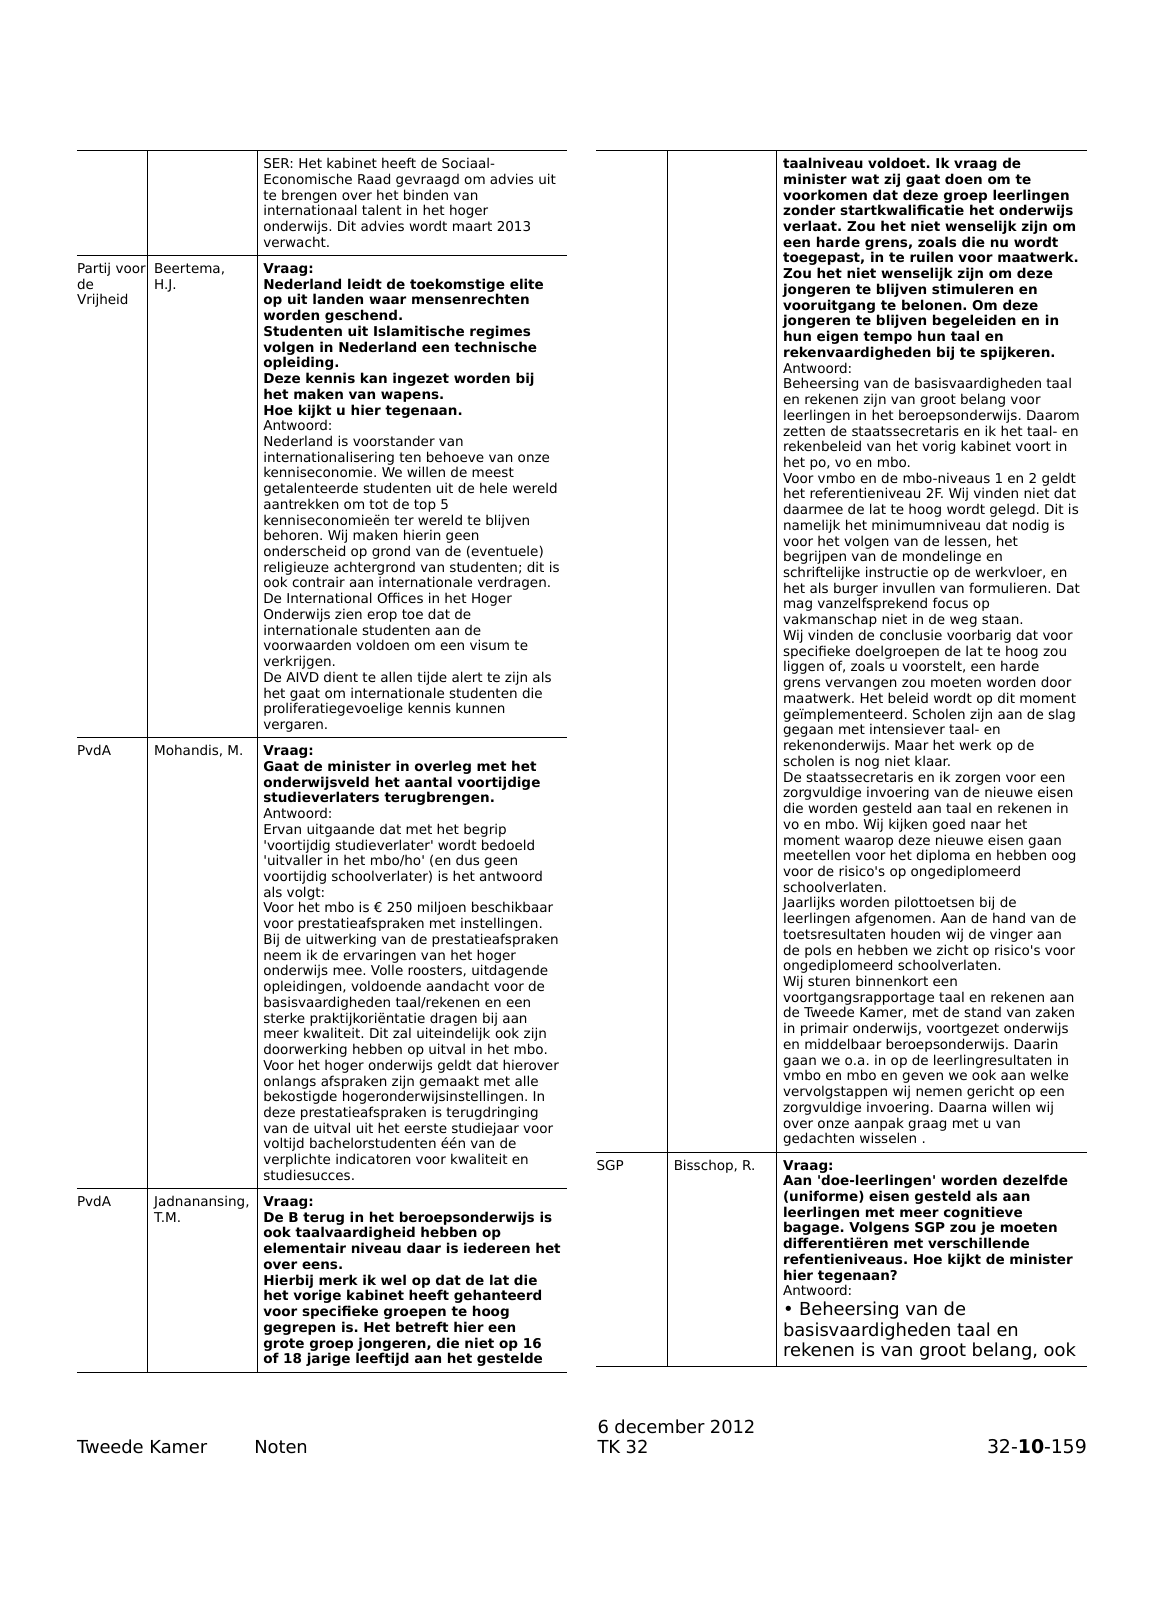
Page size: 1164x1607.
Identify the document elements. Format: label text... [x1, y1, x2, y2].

table_cell PvdA [77, 738, 147, 1188]
table_cell SER: Het kabinet heeft de Sociaal-Economische Raad gevraagd om advies uit te brengen over het binden van internationaal talent in het hoger onderwijs. Dit advies wordt maart 2013 verwacht. [258, 151, 567, 255]
table_cell [596, 151, 667, 1152]
table_cell Vraag: Gaat de minister in overleg met het onderwijsveld het aantal voortijdige studieverlaters terugbrengen. Antwoord: Ervan uitgaande dat met het begrip 'voortijdig studieverlater' wordt bedoeld 'uitvaller in het mbo/ho' (en dus geen voortijdig schoolverlater) is het antwoord als volgt: Voor het mbo is € 250 miljoen beschikbaar voor prestatieafspraken met instellingen. Bij de uitwerking van de prestatieafspraken neem ik de ervaringen van het hoger onderwijs mee. Volle roosters, uitdagende opleidingen, voldoende aandacht voor de basisvaardigheden taal/rekenen en een sterke praktijkoriëntatie dragen bij aan meer kwaliteit. Dit zal uiteindelijk ook zijn doorwerking hebben op uitval in het mbo. Voor het hoger onderwijs geldt dat hierover onlangs afspraken zijn gemaakt met alle bekostigde hogeronderwijsinstellingen. In deze prestatieafspraken is terugdringing van de uitval uit het eerste studiejaar voor voltijd bachelorstudenten één van de verplichte indicatoren voor kwaliteit en studiesucces. [258, 738, 567, 1188]
table_cell Partij voor de Vrijheid [77, 256, 147, 737]
table_cell Jadnanansing, T.M. [148, 1189, 257, 1372]
table_cell Mohandis, M. [148, 738, 257, 1188]
table_cell taalniveau voldoet. Ik vraag de minister wat zij gaat doen om te voorkomen dat deze groep leerlingen zonder startkwalificatie het onderwijs verlaat. Zou het niet wenselijk zijn om een harde grens, zoals die nu wordt toegepast, in te ruilen voor maatwerk. Zou het niet wenselijk zijn om deze jongeren te blijven stimuleren en vooruitgang te belonen. Om deze jongeren te blijven begeleiden en in hun eigen tempo hun taal en rekenvaardigheden bij te spijkeren. Antwoord: Beheersing van de basisvaardigheden taal en rekenen zijn van groot belang voor leerlingen in het beroepsonderwijs. Daarom zetten de staatssecretaris en ik het taal- en rekenbeleid van het vorig kabinet voort in het po, vo en mbo. Voor vmbo en de mbo-niveaus 1 en 2 geldt het referentieniveau 2F. Wij vinden niet dat daarmee de lat te hoog wordt gelegd. Dit is namelijk het minimumniveau dat nodig is voor het volgen van de lessen, het begrijpen van de mondelinge en schriftelijke instructie op de werkvloer, en het als burger invullen van formulieren. Dat mag vanzelfsprekend focus op vakmanschap niet in de weg staan. Wij vinden de conclusie voorbarig dat voor specifieke doelgroepen de lat te hoog zou liggen of, zoals u voorstelt, een harde grens vervangen zou moeten worden door maatwerk. Het beleid wordt op dit moment geïmplementeerd. Scholen zijn aan de slag gegaan met intensiever taal- en rekenonderwijs. Maar het werk op de scholen is nog niet klaar. De staatssecretaris en ik zorgen voor een zorgvuldige invoering van de nieuwe eisen die worden gesteld aan taal en rekenen in vo en mbo. Wij kijken goed naar het moment waarop deze nieuwe eisen gaan meetellen voor het diploma en hebben oog voor de risico's op ongediplomeerd schoolverlaten. Jaarlijks worden pilottoetsen bij de leerlingen afgenomen. Aan de hand van de toetsresultaten houden wij de vinger aan de pols en hebben we zicht op risico's voor ongediplomeerd schoolverlaten. Wij sturen binnenkort een voortgangsrapportage taal en rekenen aan de Tweede Kamer, met de stand van zaken in primair onderwijs, voortgezet onderwijs en middelbaar beroepsonderwijs. Daarin gaan we o.a. in op de leerlingresultaten in vmbo en mbo en geven we ook aan welke vervolgstappen wij nemen gericht op een zorgvuldige invoering. Daarna willen wij over onze aanpak graag met u van gedachten wisselen . [777, 151, 1087, 1152]
table_cell SGP [596, 1153, 667, 1366]
table_cell Bisschop, R. [668, 1153, 776, 1366]
table_cell [668, 151, 776, 1152]
table_cell PvdA [77, 1189, 147, 1372]
table_cell [148, 151, 257, 255]
table_cell Vraag: Nederland leidt de toekomstige elite op uit landen waar mensenrechten worden geschend. Studenten uit Islamitische regimes volgen in Nederland een technische opleiding. Deze kennis kan ingezet worden bij het maken van wapens. Hoe kijkt u hier tegenaan. Antwoord: Nederland is voorstander van internationalisering ten behoeve van onze kenniseconomie. We willen de meest getalenteerde studenten uit de hele wereld aantrekken om tot de top 5 kenniseconomieën ter wereld te blijven behoren. Wij maken hierin geen onderscheid op grond van de (eventuele) religieuze achtergrond van studenten; dit is ook contrair aan internationale verdragen. De International Offices in het Hoger Onderwijs zien erop toe dat de internationale studenten aan de voorwaarden voldoen om een visum te verkrijgen. De AIVD dient te allen tijde alert te zijn als het gaat om internationale studenten die proliferatiegevoelige kennis kunnen vergaren. [258, 256, 567, 737]
table_cell [77, 151, 147, 255]
table_cell Vraag: De B terug in het beroepsonderwijs is ook taalvaardigheid hebben op elementair niveau daar is iedereen het over eens. Hierbij merk ik wel op dat de lat die het vorige kabinet heeft gehanteerd voor specifieke groepen te hoog gegrepen is. Het betreft hier een grote groep jongeren, die niet op 16 of 18 jarige leeftijd aan het gestelde [258, 1189, 567, 1372]
table_cell Beertema, H.J. [148, 256, 257, 737]
table_cell Vraag: Aan 'doe-leerlingen' worden dezelfde (uniforme) eisen gesteld als aan leerlingen met meer cognitieve bagage. Volgens SGP zou je moeten differentiëren met verschillende refentieniveaus. Hoe kijkt de minister hier tegenaan? Antwoord: • Beheersing van de basisvaardigheden taal en rekenen is van groot belang, ook [777, 1153, 1087, 1366]
